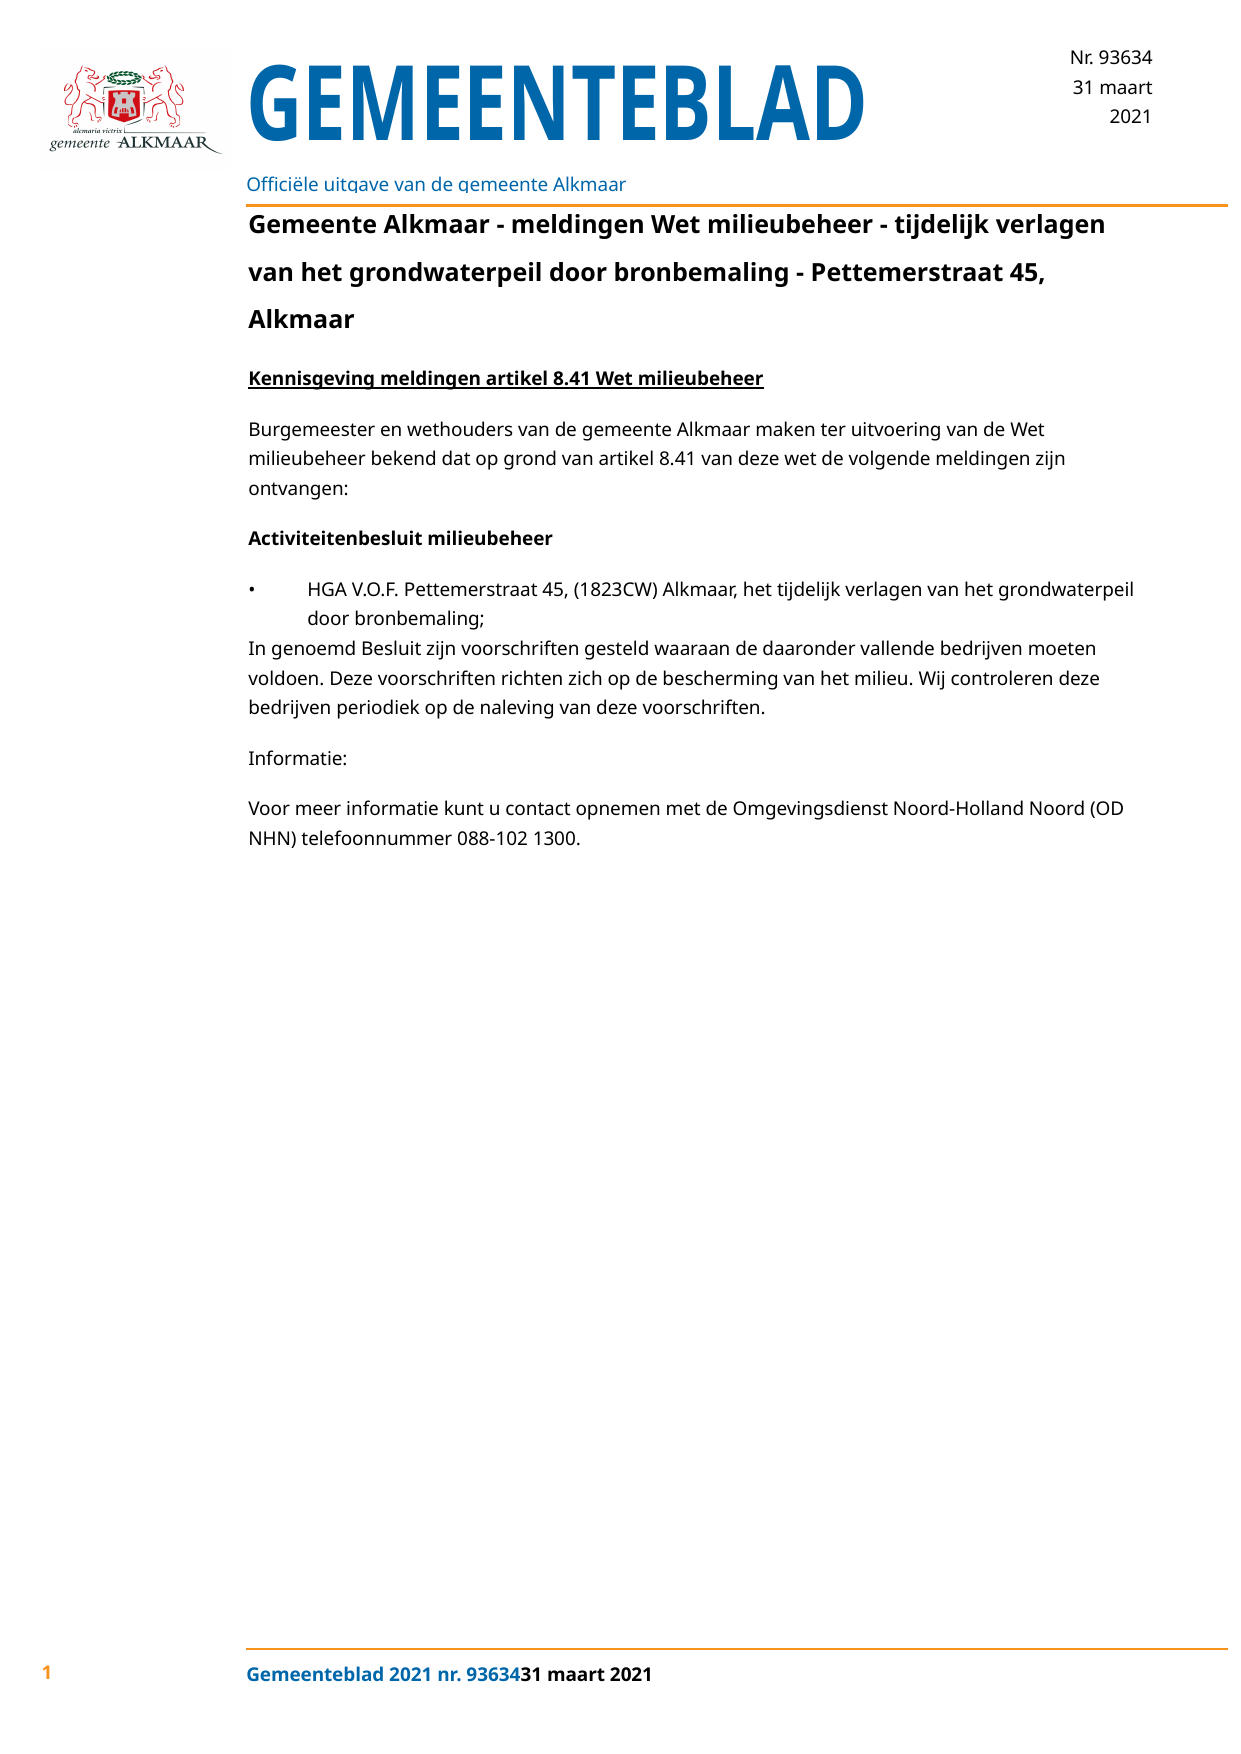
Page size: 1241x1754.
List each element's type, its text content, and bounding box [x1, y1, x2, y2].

text Gemeente Alkmaar - meldingen Wet milieubeheer - tijdelijk verlagen van het grondwaterpeil door bronbemaling - Pettemerstraat 45, Alkmaar [248, 207, 1152, 336]
text Burgemeester en wethouders van de gemeente Alkmaar maken ter uitvoering van de Wet milieubeheer bekend dat op grond van artikel 8.41 van deze wet de volgende meldingen zijn ontvangen: [248, 416, 1152, 501]
picture [41, 47, 231, 172]
text Kennisgeving meldingen artikel 8.41 Wet milieubeheer [248, 366, 1152, 391]
text Voor meer informatie kunt u contact opnemen met de Omgevingsdienst Noord-Holland Noord (OD NHN) telefoonnummer 088-102 1300. [248, 795, 1152, 850]
text Activiteitenbesluit milieubeheer [248, 526, 1152, 551]
text In genoemd Besluit zijn voorschriften gesteld waaraan de daaronder vallende bedrijven moeten voldoen. Deze voorschriften richten zich op de bescherming van het milieu. Wij controleren deze bedrijven periodiek op de naleving van deze voorschriften. [248, 635, 1152, 720]
list HGA V.O.F. Pettemerstraat 45, (1823CW) Alkmaar, het tijdelijk verlagen van het grondwaterpeil door bronbemaling; [248, 576, 1152, 631]
text Informatie: [248, 745, 1152, 770]
